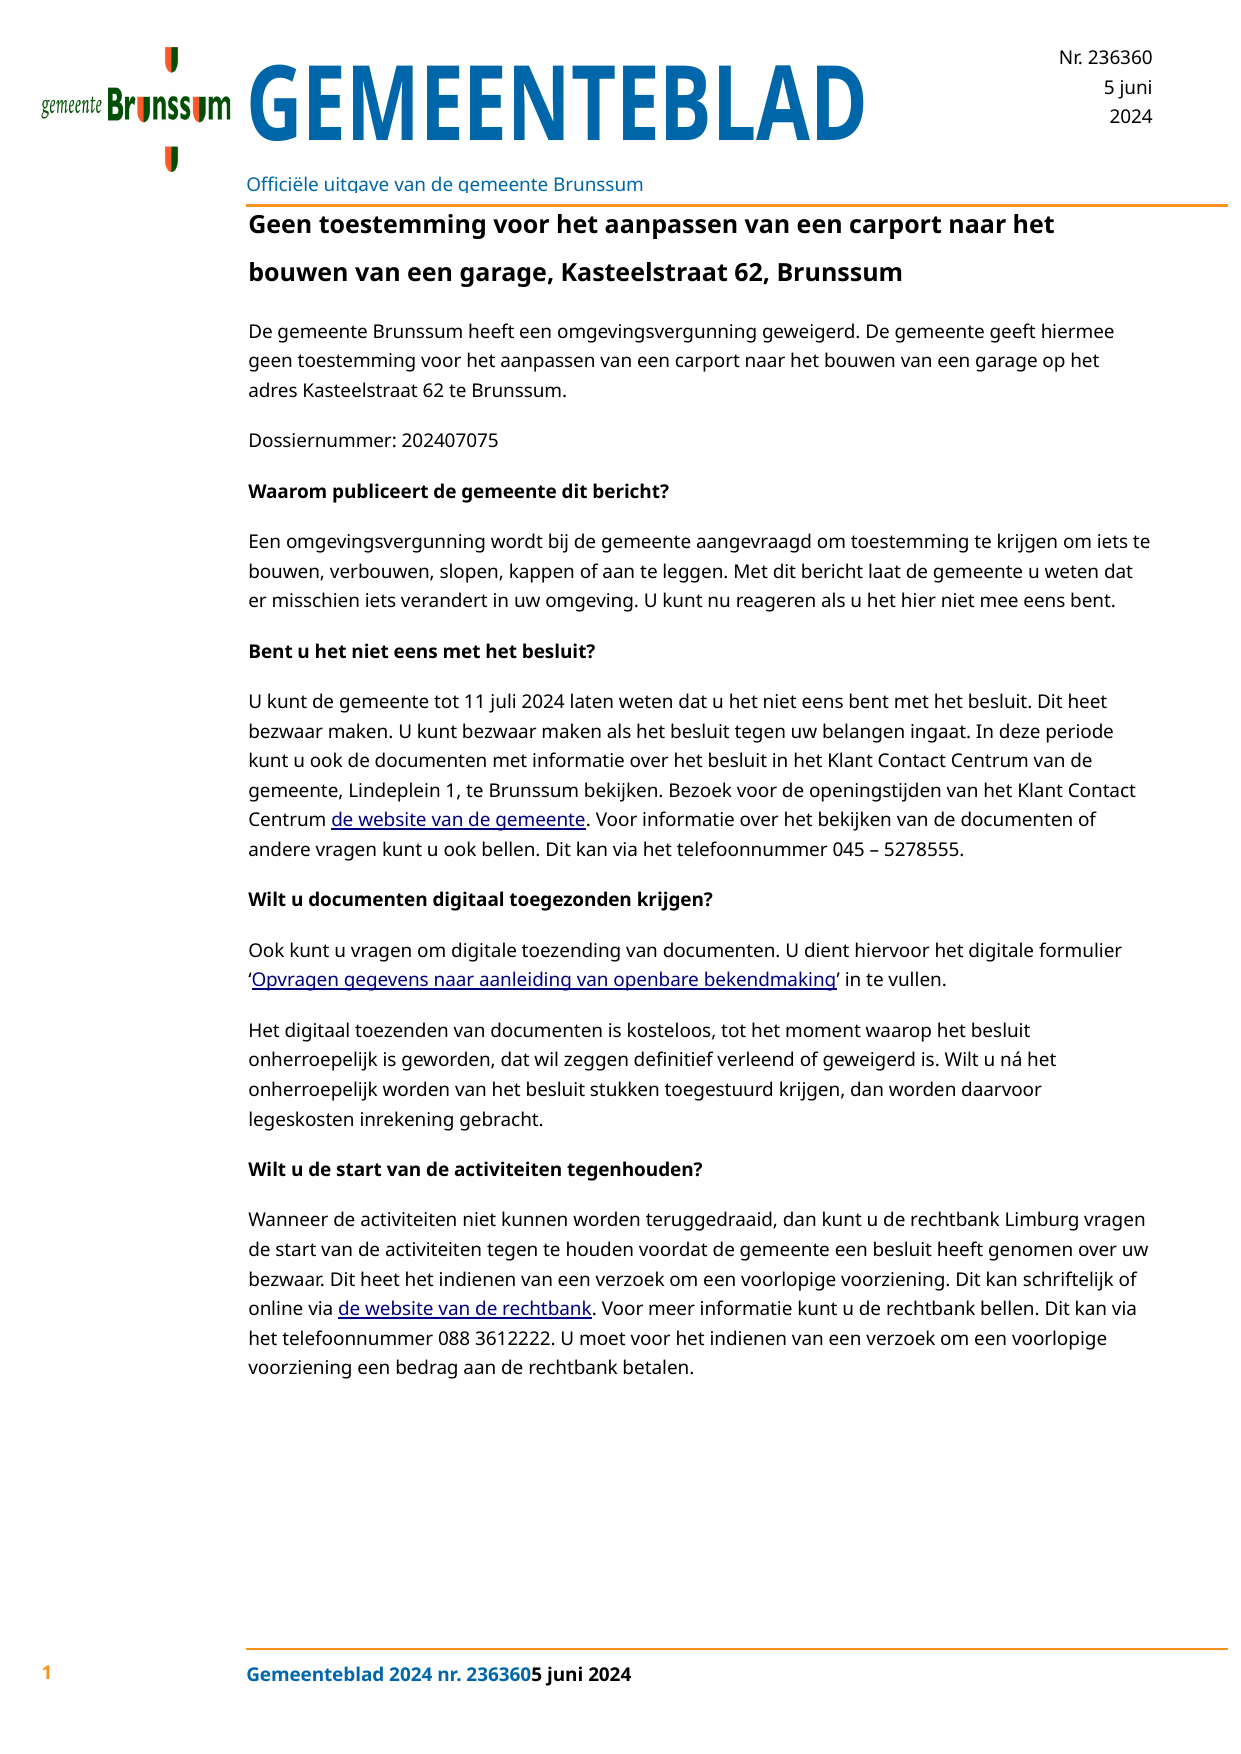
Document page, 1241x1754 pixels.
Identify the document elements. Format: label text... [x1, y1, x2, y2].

text Dossiernummer: 202407075 [248, 427, 1152, 453]
text Bent u het niet eens met het besluit? [248, 638, 1152, 664]
text De gemeente Brunssum heeft een omgevingsvergunning geweigerd. De gemeente geeft hiermee geen toestemming voor het aanpassen van een carport naar het bouwen van een garage op het adres Kasteelstraat 62 te Brunssum. [248, 318, 1152, 403]
text Het digitaal toezenden van documenten is kosteloos, tot het moment waarop het besluit onherroepelijk is geworden, dat wil zeggen definitief verleend of geweigerd is. Wilt u ná het onherroepelijk worden van het besluit stukken toegestuurd krijgen, dan worden daarvoor legeskosten inrekening gebracht. [248, 1017, 1152, 1132]
text Ook kunt u vragen om digitale toezending van documenten. U dient hiervoor het digitale formulier ‘Opvragen gegevens naar aanleiding van openbare bekendmaking’ in te vullen. [248, 937, 1152, 992]
text Waarom publiceert de gemeente dit bericht? [248, 478, 1152, 504]
text Geen toestemming voor het aanpassen van een carport naar het bouwen van een garage, Kasteelstraat 62, Brunssum [248, 207, 1152, 288]
text U kunt de gemeente tot 11 juli 2024 laten weten dat u het niet eens bent met het besluit. Dit heet bezwaar maken. U kunt bezwaar maken als het besluit tegen uw belangen ingaat. In deze periode kunt u ook de documenten met informatie over het besluit in het Klant Contact Centrum van de gemeente, Lindeplein 1, te Brunssum bekijken. Bezoek voor de openingstijden van het Klant Contact Centrum de website van de gemeente. Voor informatie over het bekijken van de documenten of andere vragen kunt u ook bellen. Dit kan via het telefoonnummer 045 – 5278555. [248, 688, 1152, 862]
text Wilt u de start van de activiteiten tegenhouden? [248, 1156, 1152, 1182]
text Wanneer de activiteiten niet kunnen worden teruggedraaid, dan kunt u de rechtbank Limburg vragen de start van de activiteiten tegen te houden voordat de gemeente een besluit heeft genomen over uw bezwaar. Dit heet het indienen van een verzoek om een voorlopige voorziening. Dit kan schriftelijk of online via de website van de rechtbank. Voor meer informatie kunt u de rechtbank bellen. Dit kan via het telefoonnummer 088 3612222. U moet voor het indienen van een verzoek om een voorlopige voorziening een bedrag aan de rechtbank betalen. [248, 1207, 1152, 1380]
text Een omgevingsvergunning wordt bij de gemeente aangevraagd om toestemming te krijgen om iets te bouwen, verbouwen, slopen, kappen of aan te leggen. Met dit bericht laat de gemeente u weten dat er misschien iets verandert in uw omgeving. U kunt nu reageren als u het hier niet mee eens bent. [248, 528, 1152, 613]
text Wilt u documenten digitaal toegezonden krijgen? [248, 887, 1152, 912]
picture [41, 47, 231, 172]
